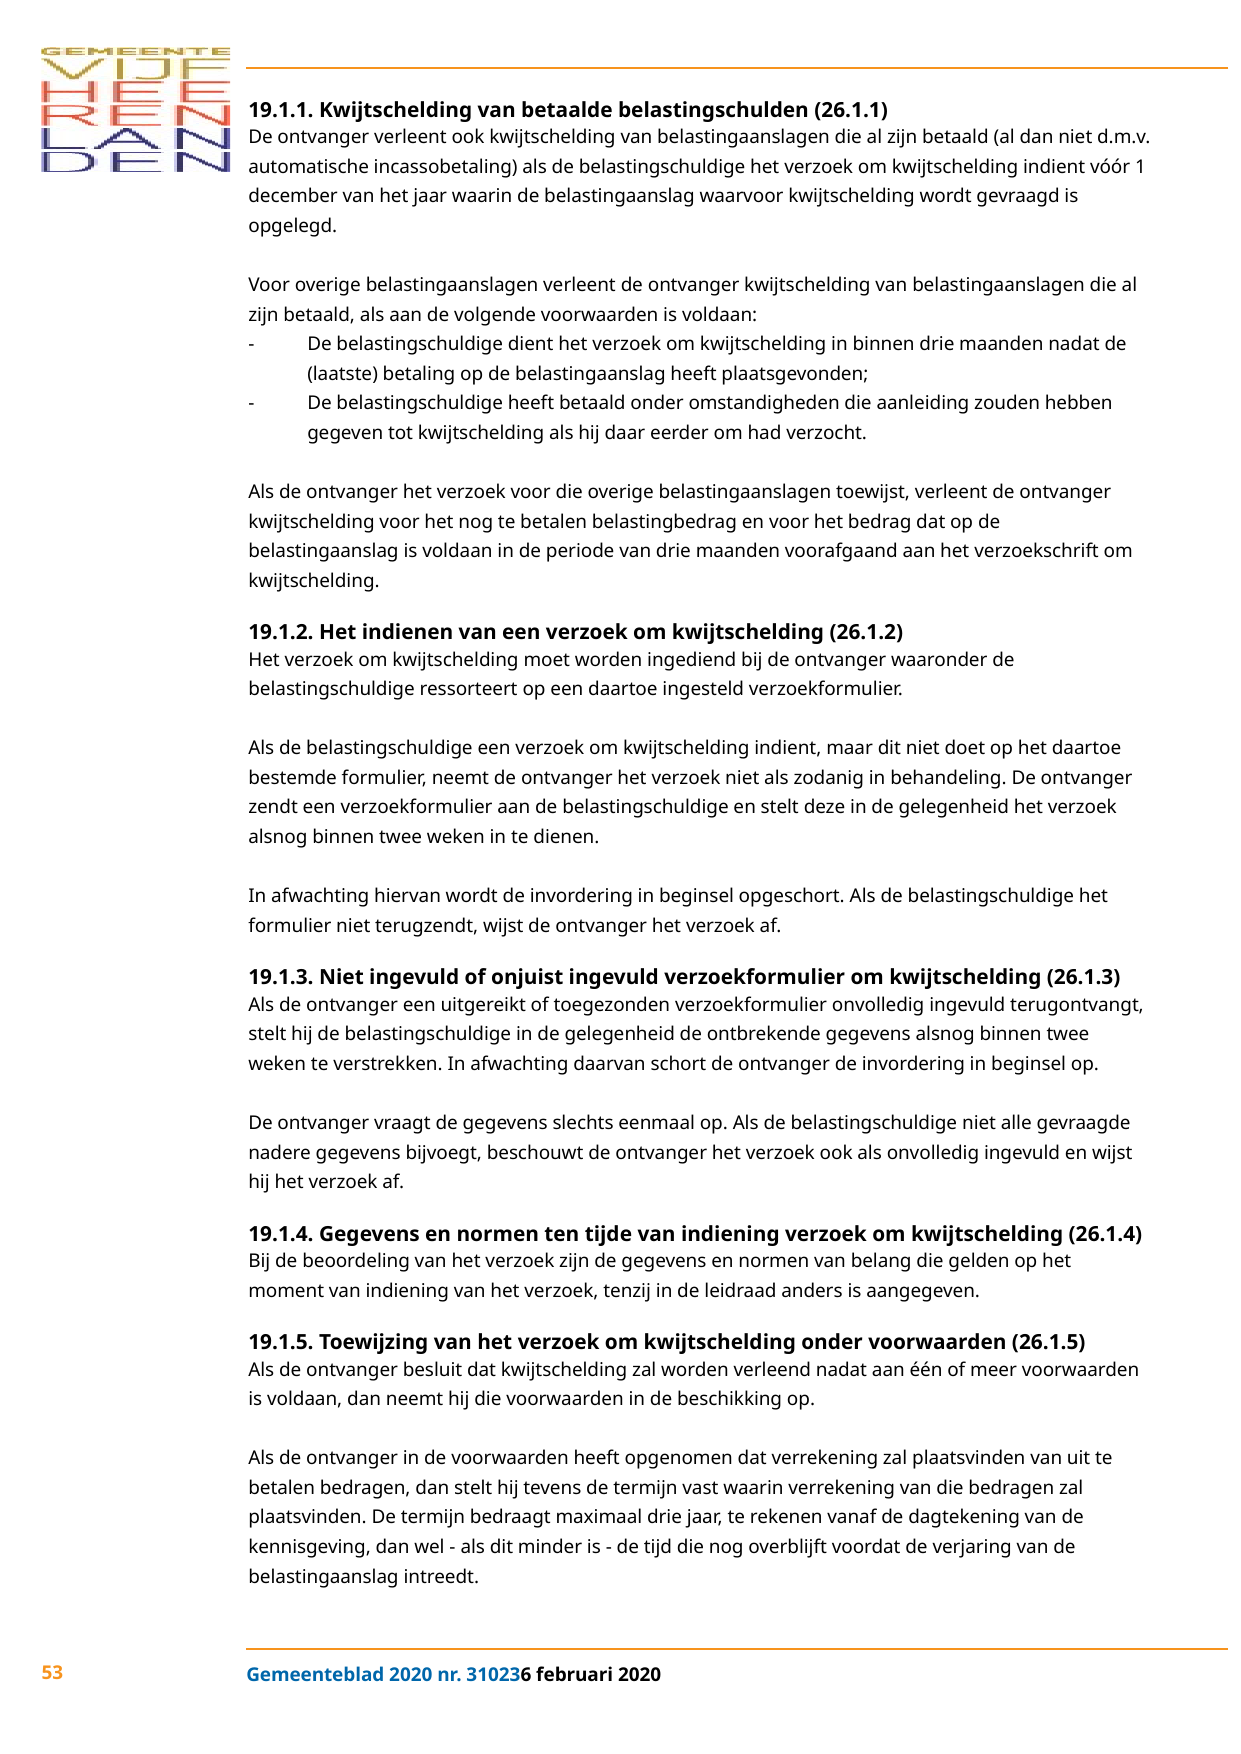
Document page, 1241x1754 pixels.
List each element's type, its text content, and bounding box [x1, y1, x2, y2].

text Als de ontvanger een uitgereikt of toegezonden verzoekformulier onvolledig ingevuld terugontvangt, stelt hij de belastingschuldige in de gelegenheid de ontbrekende gegevens alsnog binnen twee weken te verstrekken. In afwachting daarvan schort de ontvanger de invordering in beginsel op. [248, 991, 1152, 1076]
text 19.1.2. Het indienen van een verzoek om kwijtschelding (26.1.2) [248, 617, 1152, 646]
text Voor overige belastingaanslagen verleent de ontvanger kwijtschelding van belastingaanslagen die al zijn betaald, als aan de volgende voorwaarden is voldaan: [248, 271, 1152, 326]
text De ontvanger vraagt de gegevens slechts eenmaal op. Als de belastingschuldige niet alle gevraagde nadere gegevens bijvoegt, beschouwt de ontvanger het verzoek ook als onvolledig ingevuld en wijst hij het verzoek af. [248, 1109, 1152, 1194]
text Bij de beoordeling van het verzoek zijn de gegevens en normen van belang die gelden op het moment van indiening van het verzoek, tenzij in de leidraad anders is aangegeven. [248, 1247, 1152, 1303]
text 19.1.1. Kwijtschelding van betaalde belastingschulden (26.1.1) [248, 95, 1152, 123]
text Als de ontvanger besluit dat kwijtschelding zal worden verleend nadat aan één of meer voorwaarden is voldaan, dan neemt hij die voorwaarden in de beschikking op. [248, 1356, 1152, 1411]
picture [41, 47, 231, 172]
text 19.1.4. Gegevens en normen ten tijde van indiening verzoek om kwijtschelding (26.1.4) [248, 1219, 1152, 1247]
text 19.1.3. Niet ingevuld of onjuist ingevuld verzoekformulier om kwijtschelding (26.1.3) [248, 962, 1152, 991]
text De ontvanger verleent ook kwijtschelding van belastingaanslagen die al zijn betaald (al dan niet d.m.v. automatische incassobetaling) als de belastingschuldige het verzoek om kwijtschelding indient vóór 1 december van het jaar waarin de belastingaanslag waarvoor kwijtschelding wordt gevraagd is opgelegd. [248, 123, 1152, 238]
text Het verzoek om kwijtschelding moet worden ingediend bij de ontvanger waaronder de belastingschuldige ressorteert op een daartoe ingesteld verzoekformulier. [248, 646, 1152, 701]
list De belastingschuldige dient het verzoek om kwijtschelding in binnen drie maanden nadat de (laatste) betaling op de belastingaanslag heeft plaatsgevonden; [248, 330, 1152, 386]
text Als de ontvanger in de voorwaarden heeft opgenomen dat verrekening zal plaatsvinden van uit te betalen bedragen, dan stelt hij tevens de termijn vast waarin verrekening van die bedragen zal plaatsvinden. De termijn bedraagt maximaal drie jaar, te rekenen vanaf de dagtekening van de kennisgeving, dan wel - als dit minder is - de tijd die nog overblijft voordat de verjaring van de belastingaanslag intreedt. [248, 1444, 1152, 1588]
text In afwachting hiervan wordt de invordering in beginsel opgeschort. Als de belastingschuldige het formulier niet terugzendt, wijst de ontvanger het verzoek af. [248, 882, 1152, 938]
list De belastingschuldige heeft betaald onder omstandigheden die aanleiding zouden hebben gegeven tot kwijtschelding als hij daar eerder om had verzocht. [248, 389, 1152, 445]
text 19.1.5. Toewijzing van het verzoek om kwijtschelding onder voorwaarden (26.1.5) [248, 1327, 1152, 1356]
text Als de ontvanger het verzoek voor die overige belastingaanslagen toewijst, verleent de ontvanger kwijtschelding voor het nog te betalen belastingbedrag en voor het bedrag dat op de belastingaanslag is voldaan in de periode van drie maanden voorafgaand aan het verzoekschrift om kwijtschelding. [248, 478, 1152, 593]
text Als de belastingschuldige een verzoek om kwijtschelding indient, maar dit niet doet op het daartoe bestemde formulier, neemt de ontvanger het verzoek niet als zodanig in behandeling. De ontvanger zendt een verzoekformulier aan de belastingschuldige en stelt deze in de gelegenheid het verzoek alsnog binnen twee weken in te dienen. [248, 734, 1152, 849]
